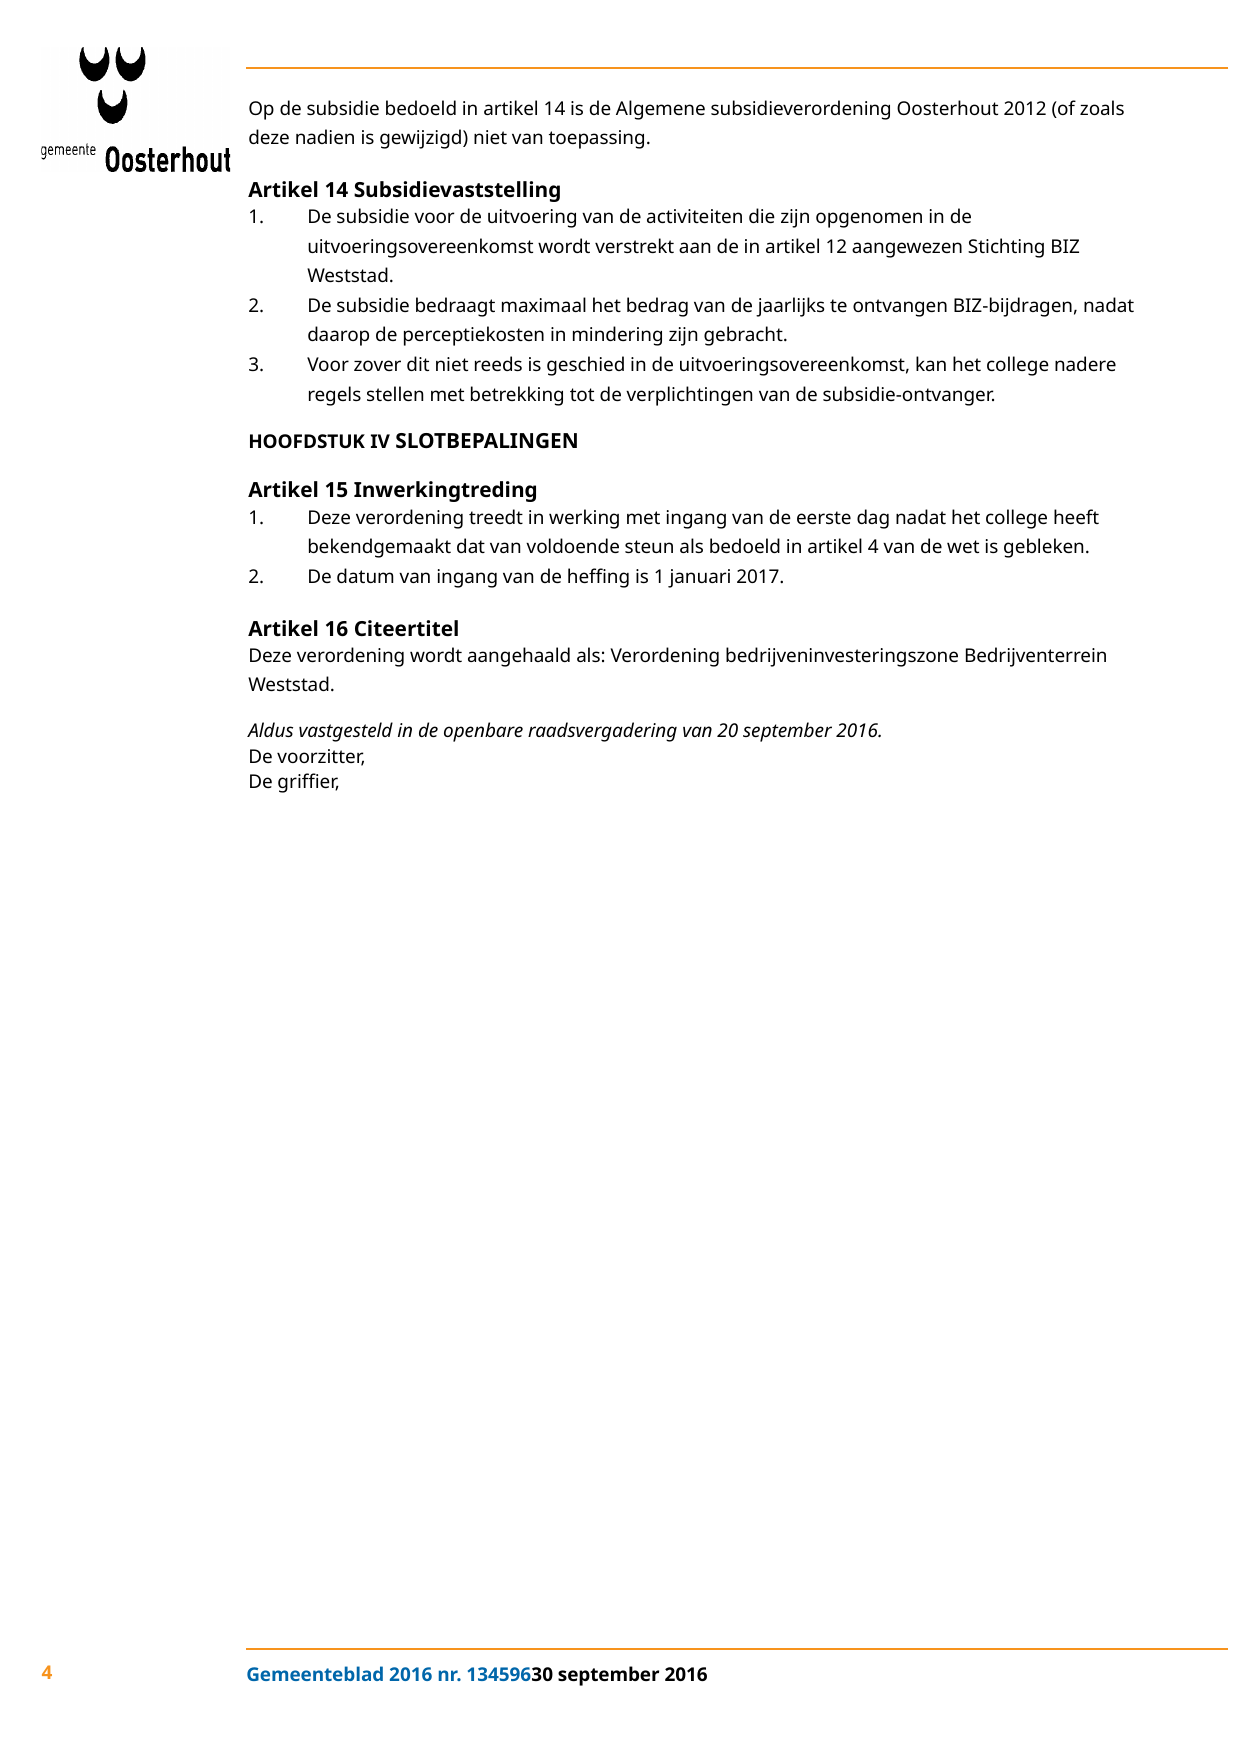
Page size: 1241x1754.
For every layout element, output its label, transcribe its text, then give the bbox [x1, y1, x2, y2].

list De subsidie voor de uitvoering van de activiteiten die zijn opgenomen in de uitvoeringsovereenkomst wordt verstrekt aan de in artikel 12 aangewezen Stichting BIZ Weststad. [248, 203, 1152, 288]
text Artikel 14 Subsidievaststelling [248, 175, 1152, 203]
text Aldus vastgesteld in de openbare raadsvergadering van 20 september 2016. [248, 717, 1152, 743]
text Artikel 15 Inwerkingtreding [248, 476, 1152, 504]
list Voor zover dit niet reeds is geschied in de uitvoeringsovereenkomst, kan het college nadere regels stellen met betrekking tot de verplichtingen van de subsidie-ontvanger. [248, 351, 1152, 406]
text Artikel 16 Citeertitel [248, 614, 1152, 642]
text HOOFDSTUK IV SLOTBEPALINGEN [248, 426, 1152, 455]
list De datum van ingang van de heffing is 1 januari 2017. [248, 563, 1152, 589]
list De subsidie bedraagt maximaal het bedrag van de jaarlijks te ontvangen BIZ-bijdragen, nadat daarop de perceptiekosten in mindering zijn gebracht. [248, 292, 1152, 347]
text De voorzitter, [248, 743, 1152, 769]
text De griffier, [248, 769, 1152, 794]
list Deze verordening treedt in werking met ingang van de eerste dag nadat het college heeft bekendgemaakt dat van voldoende steun als bedoeld in artikel 4 van de wet is gebleken. [248, 504, 1152, 559]
text Deze verordening wordt aangehaald als: Verordening bedrijveninvesteringszone Bedrijventerrein Weststad. [248, 642, 1152, 697]
picture [41, 47, 231, 172]
text Op de subsidie bedoeld in artikel 14 is de Algemene subsidieverordening Oosterhout 2012 (of zoals deze nadien is gewijzigd) niet van toepassing. [248, 95, 1152, 150]
